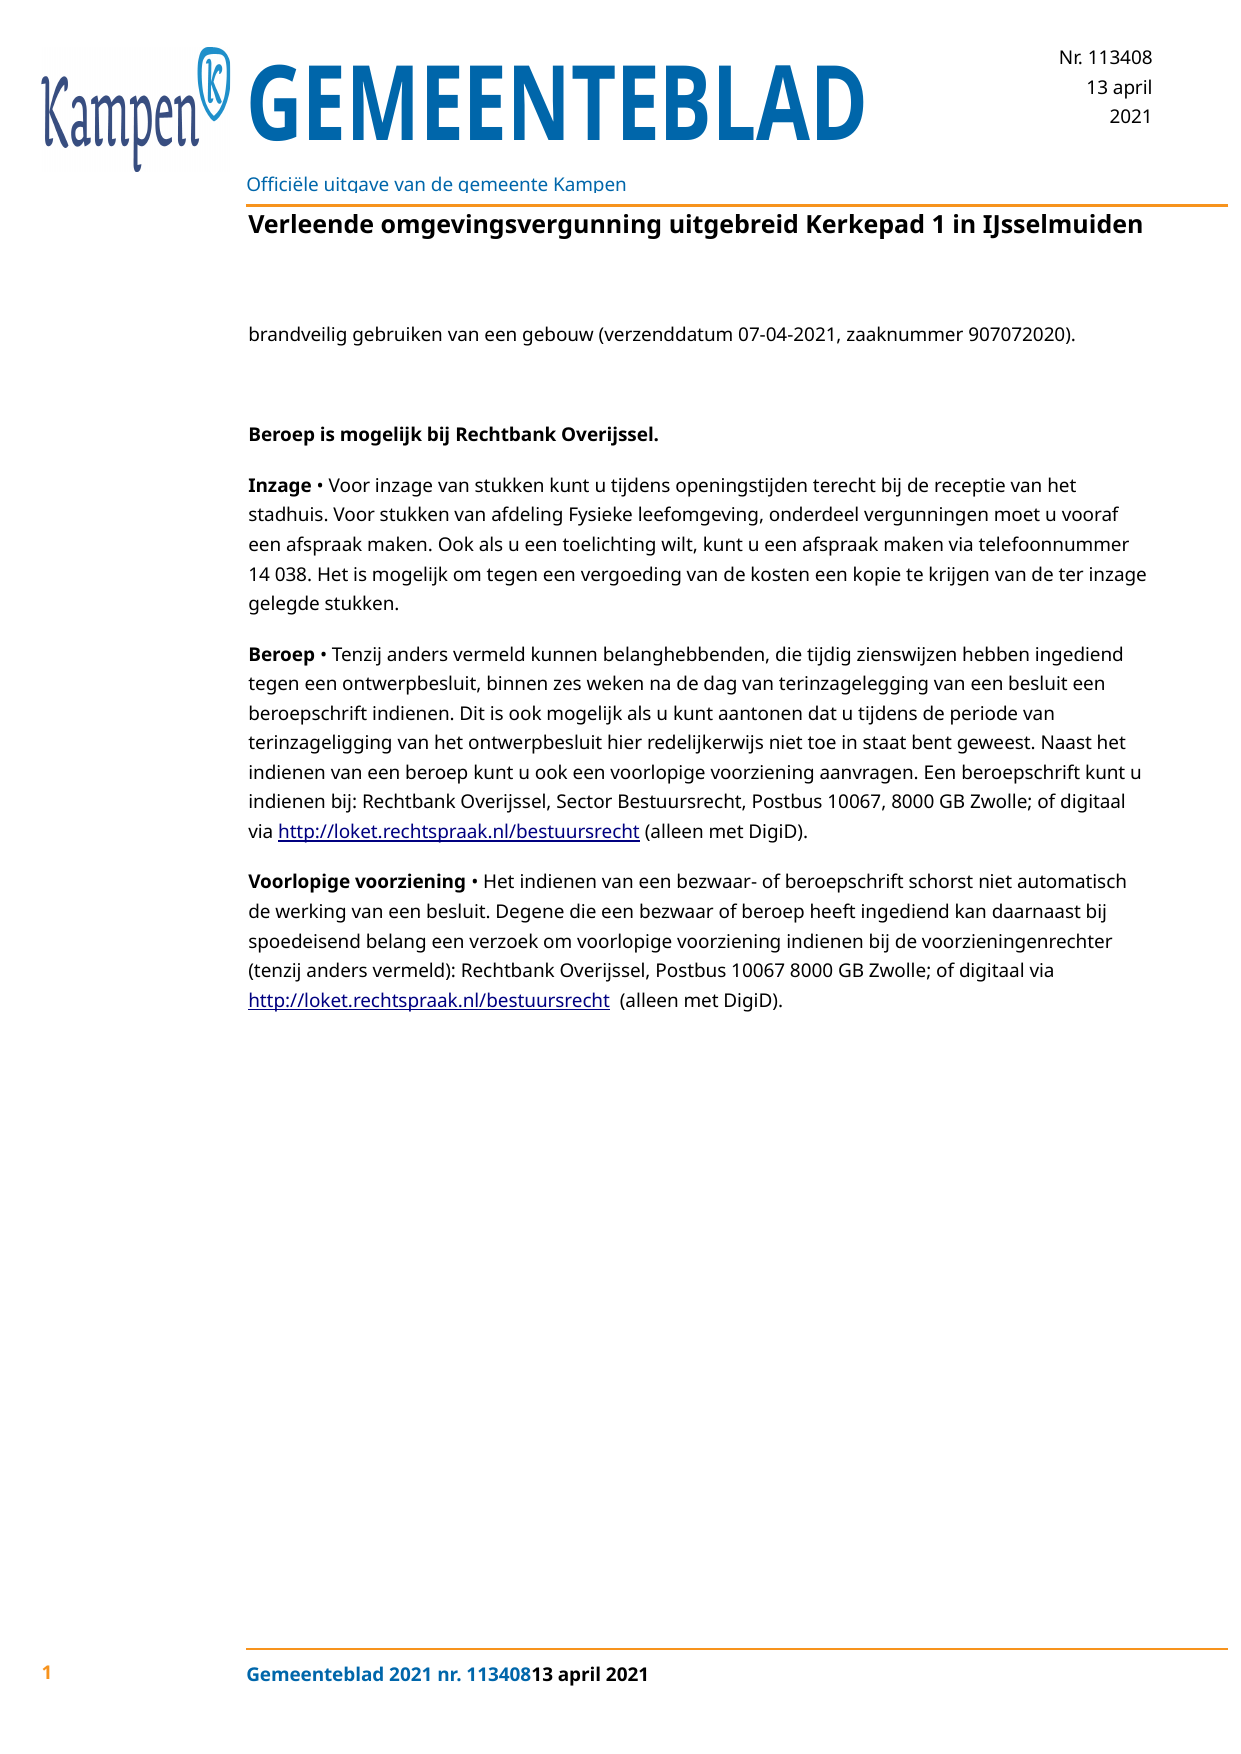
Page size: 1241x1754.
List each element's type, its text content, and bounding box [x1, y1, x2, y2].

text brandveilig gebruiken van een gebouw (verzenddatum 07-04-2021, zaaknummer 907072020). [248, 321, 1152, 346]
picture [41, 47, 231, 172]
text Voorlopige voorziening • Het indienen van een bezwaar- of beroepschrift schorst niet automatisch de werking van een besluit. Degene die een bezwaar of beroep heeft ingediend kan daarnaast bij spoedeisend belang een verzoek om voorlopige voorziening indienen bij de voorzieningenrechter (tenzij anders vermeld): Rechtbank Overijssel, Postbus 10067 8000 GB Zwolle; of digitaal via http://loket.rechtspraak.nl/bestuursrecht (alleen met DigiD). [248, 869, 1152, 1013]
text Inzage • Voor inzage van stukken kunt u tijdens openingstijden terecht bij de receptie van het stadhuis. Voor stukken van afdeling Fysieke leefomgeving, onderdeel vergunningen moet u vooraf een afspraak maken. Ook als u een toelichting wilt, kunt u een afspraak maken via telefoonnummer 14 038. Het is mogelijk om tegen een vergoeding van de kosten een kopie te krijgen van de ter inzage gelegde stukken. [248, 472, 1152, 616]
text Beroep is mogelijk bij Rechtbank Overijssel. [248, 422, 1152, 447]
text Beroep • Tenzij anders vermeld kunnen belanghebbenden, die tijdig zienswijzen hebben ingediend tegen een ontwerpbesluit, binnen zes weken na de dag van terinzagelegging van een besluit een beroepschrift indienen. Dit is ook mogelijk als u kunt aantonen dat u tijdens de periode van terinzageligging van het ontwerpbesluit hier redelijkerwijs niet toe in staat bent geweest. Naast het indienen van een beroep kunt u ook een voorlopige voorziening aanvragen. Een beroepschrift kunt u indienen bij: Rechtbank Overijssel, Sector Bestuursrecht, Postbus 10067, 8000 GB Zwolle; of digitaal via http://loket.rechtspraak.nl/bestuursrecht (alleen met DigiD). [248, 641, 1152, 844]
text Verleende omgevingsvergunning uitgebreid Kerkepad 1 in IJsselmuiden [248, 207, 1152, 241]
